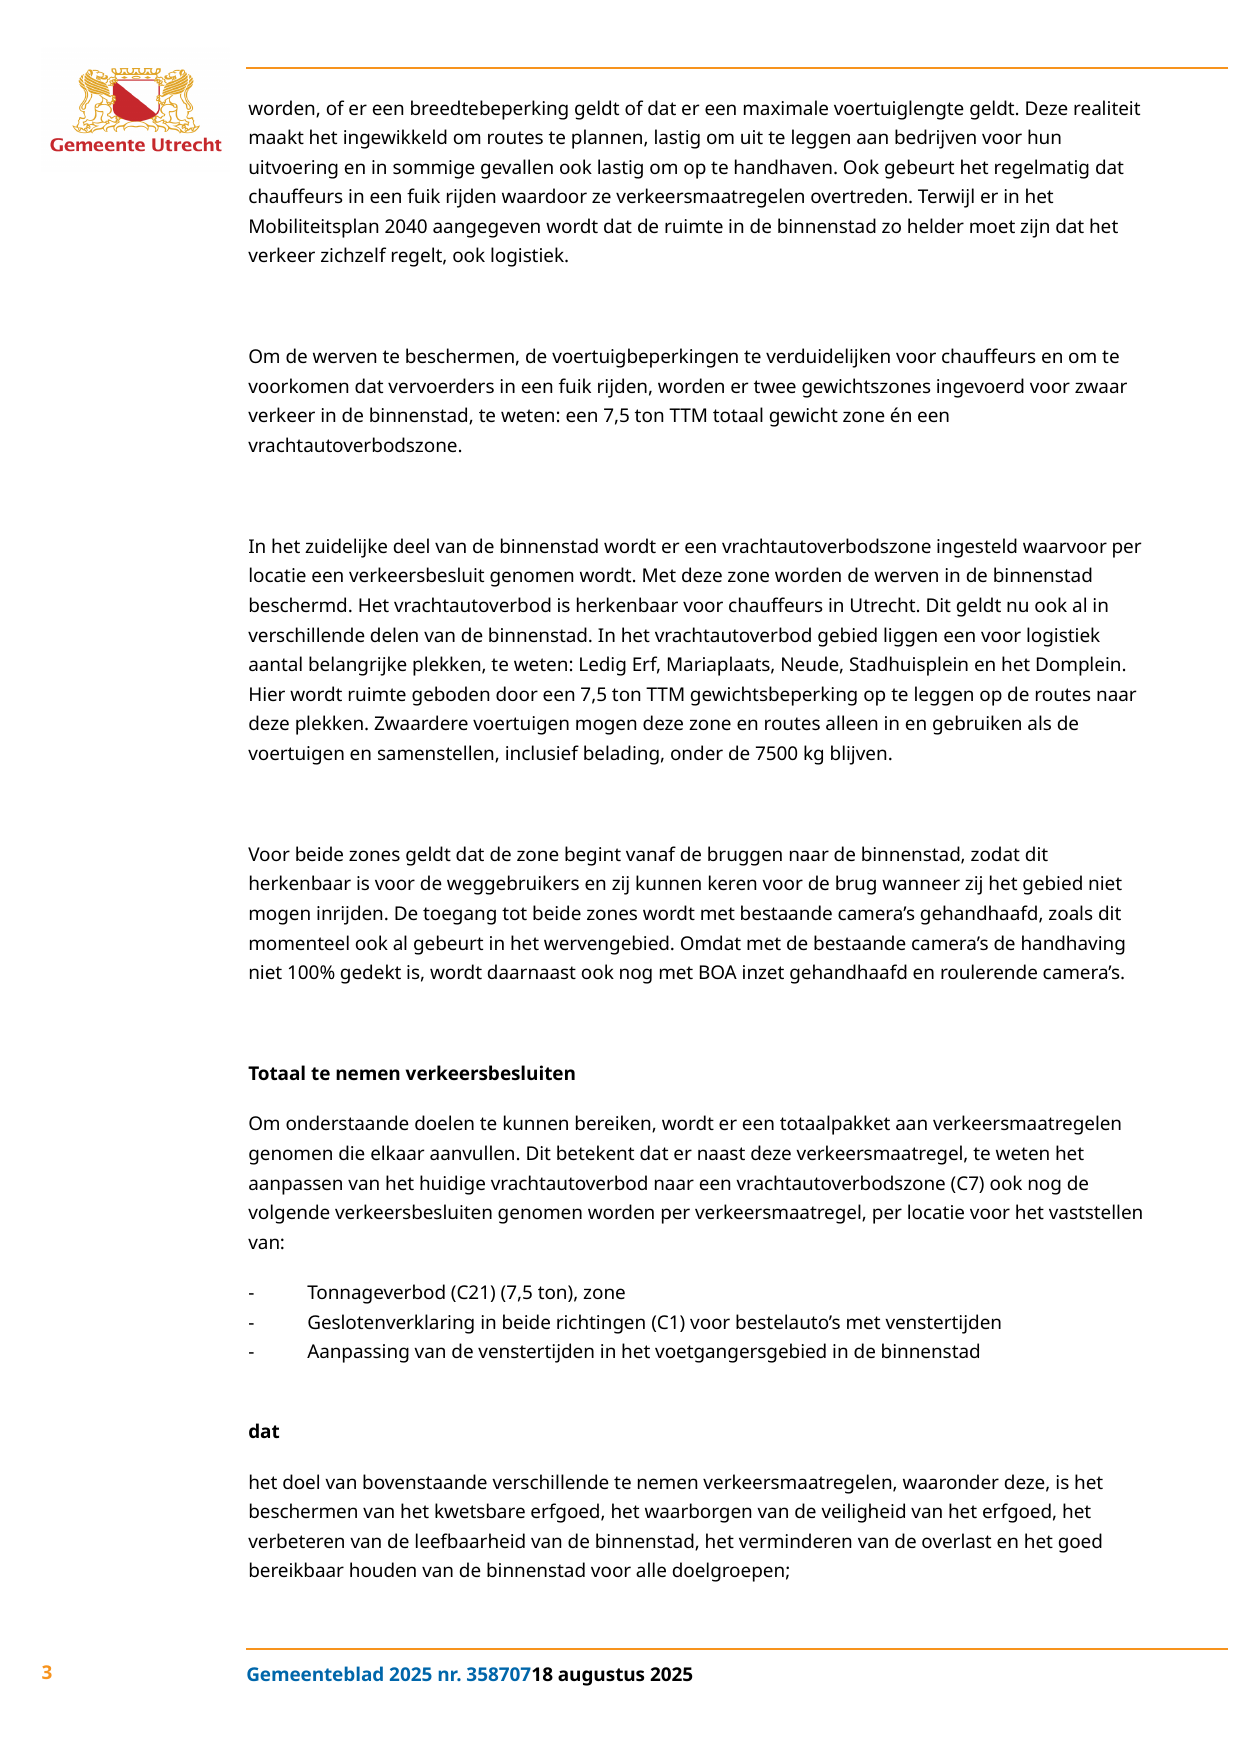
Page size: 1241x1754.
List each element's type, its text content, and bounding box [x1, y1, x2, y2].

text In het zuidelijke deel van de binnenstad wordt er een vrachtautoverbodszone ingesteld waarvoor per locatie een verkeersbesluit genomen wordt. Met deze zone worden de werven in de binnenstad beschermd. Het vrachtautoverbod is herkenbaar voor chauffeurs in Utrecht. Dit geldt nu ook al in verschillende delen van de binnenstad. In het vrachtautoverbod gebied liggen een voor logistiek aantal belangrijke plekken, te weten: Ledig Erf, Mariaplaats, Neude, Stadhuisplein en het Domplein. Hier wordt ruimte geboden door een 7,5 ton TTM gewichtsbeperking op te leggen op de routes naar deze plekken. Zwaardere voertuigen mogen deze zone en routes alleen in en gebruiken als de voertuigen en samenstellen, inclusief belading, onder de 7500 kg blijven. [248, 533, 1152, 766]
text worden, of er een breedtebeperking geldt of dat er een maximale voertuiglengte geldt. Deze realiteit maakt het ingewikkeld om routes te plannen, lastig om uit te leggen aan bedrijven voor hun uitvoering en in sommige gevallen ook lastig om op te handhaven. Ook gebeurt het regelmatig dat chauffeurs in een fuik rijden waardoor ze verkeersmaatregelen overtreden. Terwijl er in het Mobiliteitsplan 2040 aangegeven wordt dat de ruimte in de binnenstad zo helder moet zijn dat het verkeer zichzelf regelt, ook logistiek. [248, 95, 1152, 268]
text Om onderstaande doelen te kunnen bereiken, wordt er een totaalpakket aan verkeersmaatregelen genomen die elkaar aanvullen. Dit betekent dat er naast deze verkeersmaatregel, te weten het aanpassen van het huidige vrachtautoverbod naar een vrachtautoverbodszone (C7) ook nog de volgende verkeersbesluiten genomen worden per verkeersmaatregel, per locatie voor het vaststellen van: [248, 1111, 1152, 1255]
text Voor beide zones geldt dat de zone begint vanaf de bruggen naar de binnenstad, zodat dit herkenbaar is voor de weggebruikers en zij kunnen keren voor de brug wanneer zij het gebied niet mogen inrijden. De toegang tot beide zones wordt met bestaande camera’s gehandhaafd, zoals dit momenteel ook al gebeurt in het wervengebied. Omdat met de bestaande camera’s de handhaving niet 100% gedekt is, wordt daarnaast ook nog met BOA inzet gehandhaafd en roulerende camera’s. [248, 841, 1152, 985]
list Aanpassing van de venstertijden in het voetgangersgebied in de binnenstad [248, 1338, 1152, 1364]
list Geslotenverklaring in beide richtingen (C1) voor bestelauto’s met venstertijden [248, 1309, 1152, 1335]
text het doel van bovenstaande verschillende te nemen verkeersmaatregelen, waaronder deze, is het beschermen van het kwetsbare erfgoed, het waarborgen van de veiligheid van het erfgoed, het verbeteren van de leefbaarheid van de binnenstad, het verminderen van de overlast en het goed bereikbaar houden van de binnenstad voor alle doelgroepen; [248, 1469, 1152, 1583]
text Totaal te nemen verkeersbesluiten [248, 1060, 1152, 1086]
picture [41, 47, 231, 172]
text Om de werven te beschermen, de voertuigbeperkingen te verduidelijken voor chauffeurs en om te voorkomen dat vervoerders in een fuik rijden, worden er twee gewichtszones ingevoerd voor zwaar verkeer in de binnenstad, te weten: een 7,5 ton TTM totaal gewicht zone én een vrachtautoverbodszone. [248, 343, 1152, 458]
text dat [248, 1418, 1152, 1444]
list Tonnageverbod (C21) (7,5 ton), zone [248, 1279, 1152, 1305]
